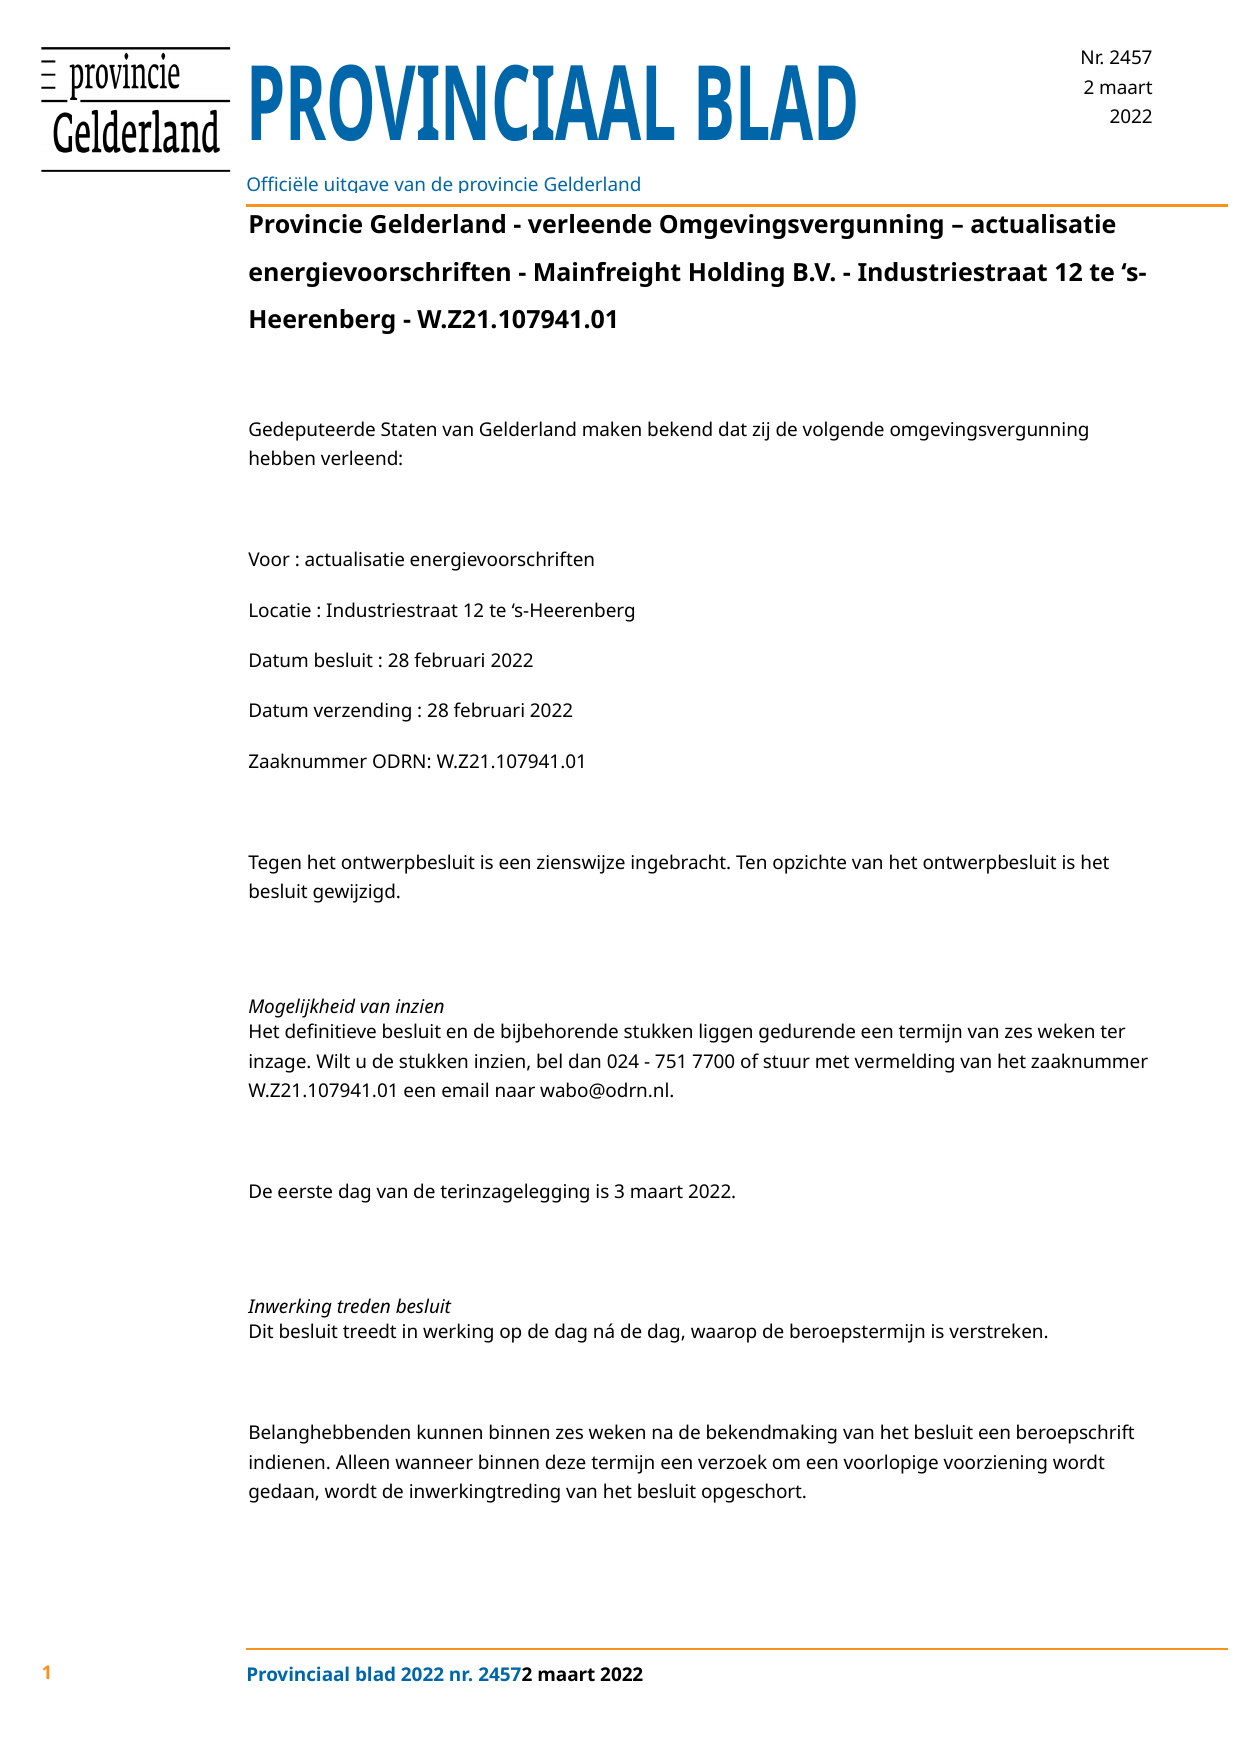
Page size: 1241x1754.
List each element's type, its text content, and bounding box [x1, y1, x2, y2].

text Gedeputeerde Staten van Gelderland maken bekend dat zij de volgende omgevingsvergunning hebben verleend: [248, 416, 1152, 471]
text Dit besluit treedt in werking op de dag ná de dag, waarop de beroepstermijn is verstreken. [248, 1319, 1152, 1344]
text Provincie Gelderland - verleende Omgevingsvergunning – actualisatie energievoorschriften - Mainfreight Holding B.V. - Industriestraat 12 te ‘s-Heerenberg - W.Z21.107941.01 [248, 207, 1152, 336]
picture [41, 47, 231, 172]
text Tegen het ontwerpbesluit is een zienswijze ingebracht. Ten opzichte van het ontwerpbesluit is het besluit gewijzigd. [248, 849, 1152, 904]
text Zaaknummer ODRN: W.Z21.107941.01 [248, 748, 1152, 774]
text Het definitieve besluit en de bijbehorende stukken liggen gedurende een termijn van zes weken ter inzage. Wilt u de stukken inzien, bel dan 024 - 751 7700 of stuur met vermelding van het zaaknummer W.Z21.107941.01 een email naar wabo@odrn.nl. [248, 1018, 1152, 1103]
text Voor : actualisatie energievoorschriften [248, 546, 1152, 572]
text Mogelijkheid van inzien [248, 993, 1152, 1018]
text Locatie : Industriestraat 12 te ‘s-Heerenberg [248, 597, 1152, 622]
text Datum besluit : 28 februari 2022 [248, 647, 1152, 673]
text Inwerking treden besluit [248, 1293, 1152, 1319]
text Datum verzending : 28 februari 2022 [248, 698, 1152, 723]
text Belanghebbenden kunnen binnen zes weken na de bekendmaking van het besluit een beroepschrift indienen. Alleen wanneer binnen deze termijn een verzoek om een voorlopige voorziening wordt gedaan, wordt de inwerkingtreding van het besluit opgeschort. [248, 1419, 1152, 1504]
text De eerste dag van de terinzagelegging is 3 maart 2022. [248, 1178, 1152, 1204]
